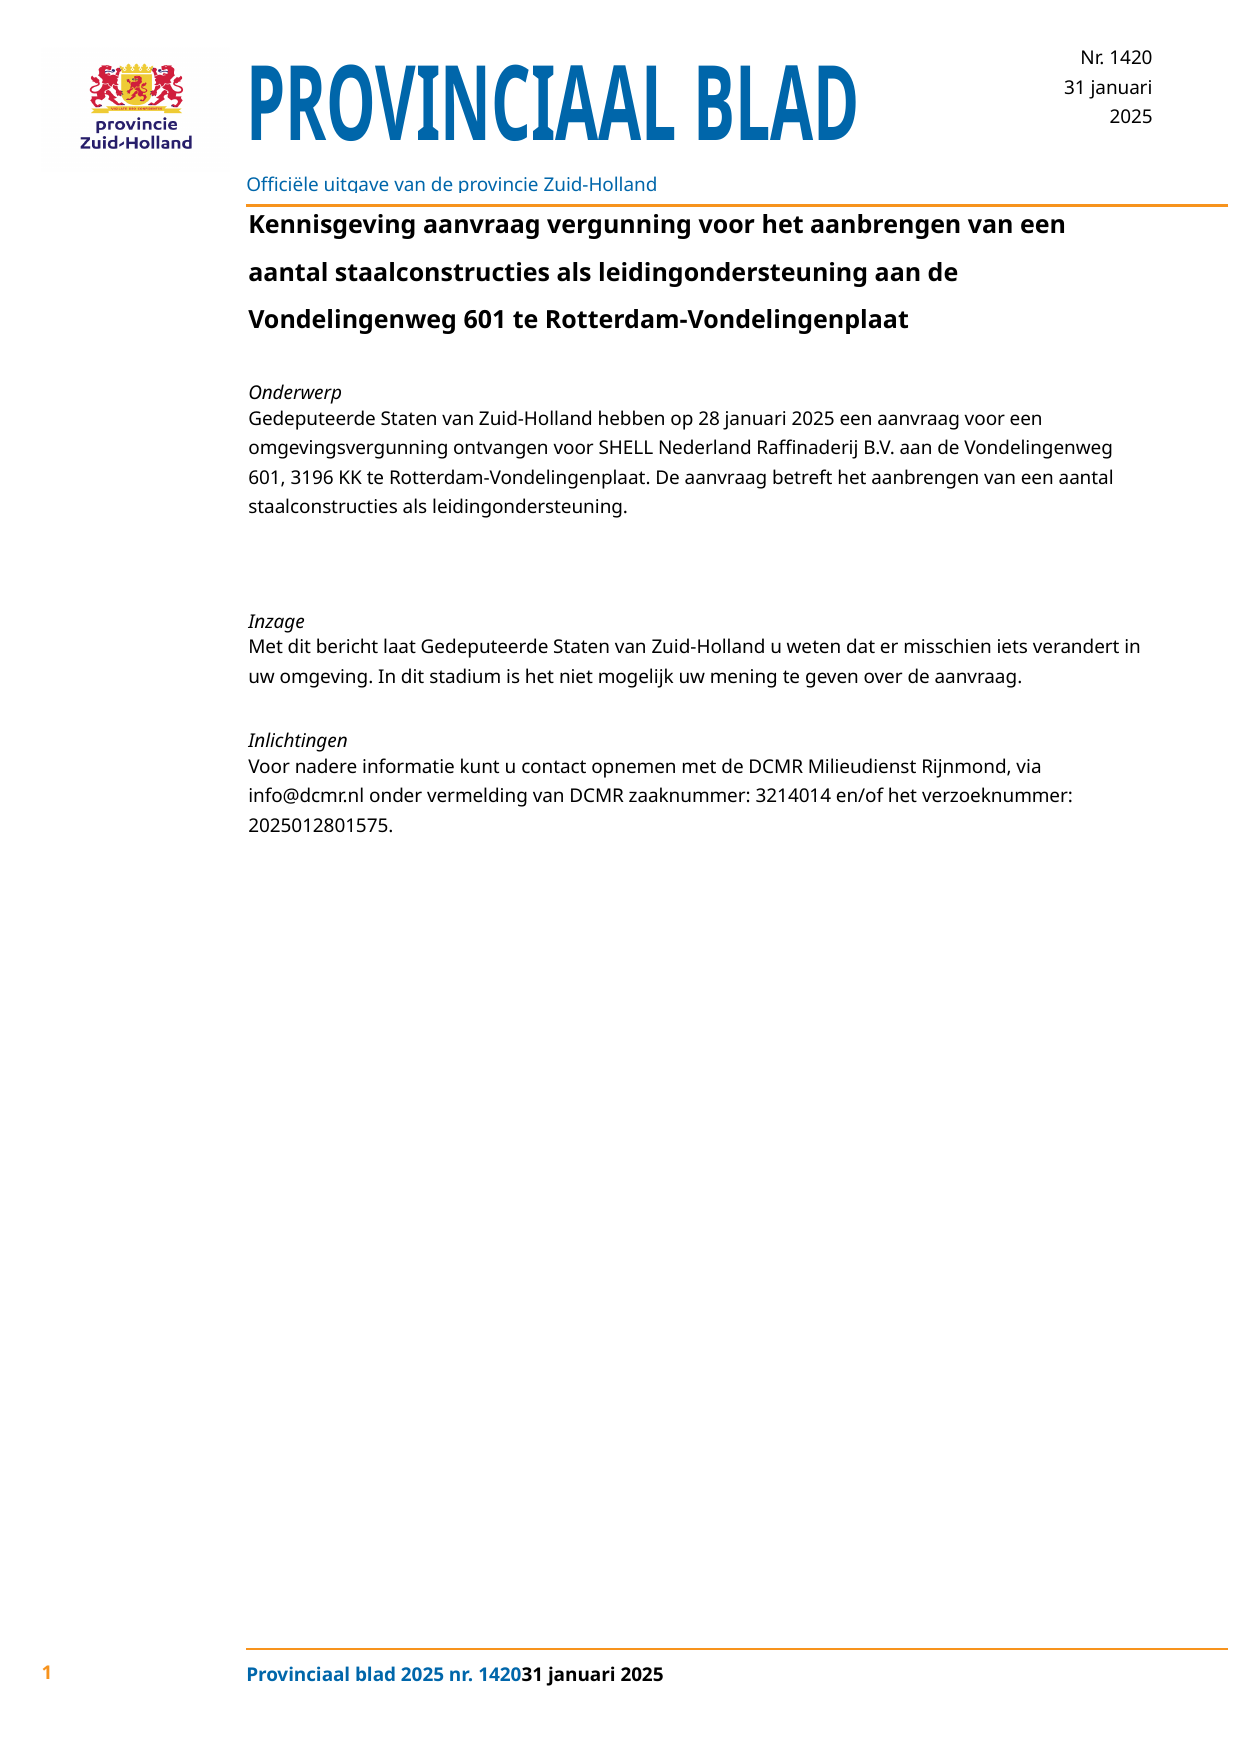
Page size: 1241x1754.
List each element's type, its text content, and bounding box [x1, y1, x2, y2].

text Inlichtingen [248, 727, 1152, 753]
text Kennisgeving aanvraag vergunning voor het aanbrengen van een aantal staalconstructies als leidingondersteuning aan de Vondelingenweg 601 te Rotterdam-Vondelingenplaat [248, 207, 1152, 336]
text Gedeputeerde Staten van Zuid-Holland hebben op 28 januari 2025 een aanvraag voor een omgevingsvergunning ontvangen voor SHELL Nederland Raffinaderij B.V. aan de Vondelingenweg 601, 3196 KK te Rotterdam-Vondelingenplaat. De aanvraag betreft het aanbrengen van een aantal staalconstructies als leidingondersteuning. [248, 405, 1152, 519]
text Voor nadere informatie kunt u contact opnemen met de DCMR Milieudienst Rijnmond, via info@dcmr.nl onder vermelding van DCMR zaaknummer: 3214014 en/of het verzoeknummer: 2025012801575. [248, 753, 1152, 838]
text Inzage [248, 608, 1152, 634]
text Met dit bericht laat Gedeputeerde Staten van Zuid-Holland u weten dat er misschien iets verandert in uw omgeving. In dit stadium is het niet mogelijk uw mening te geven over de aanvraag. [248, 634, 1152, 689]
text Onderwerp [248, 379, 1152, 405]
picture [41, 47, 231, 172]
